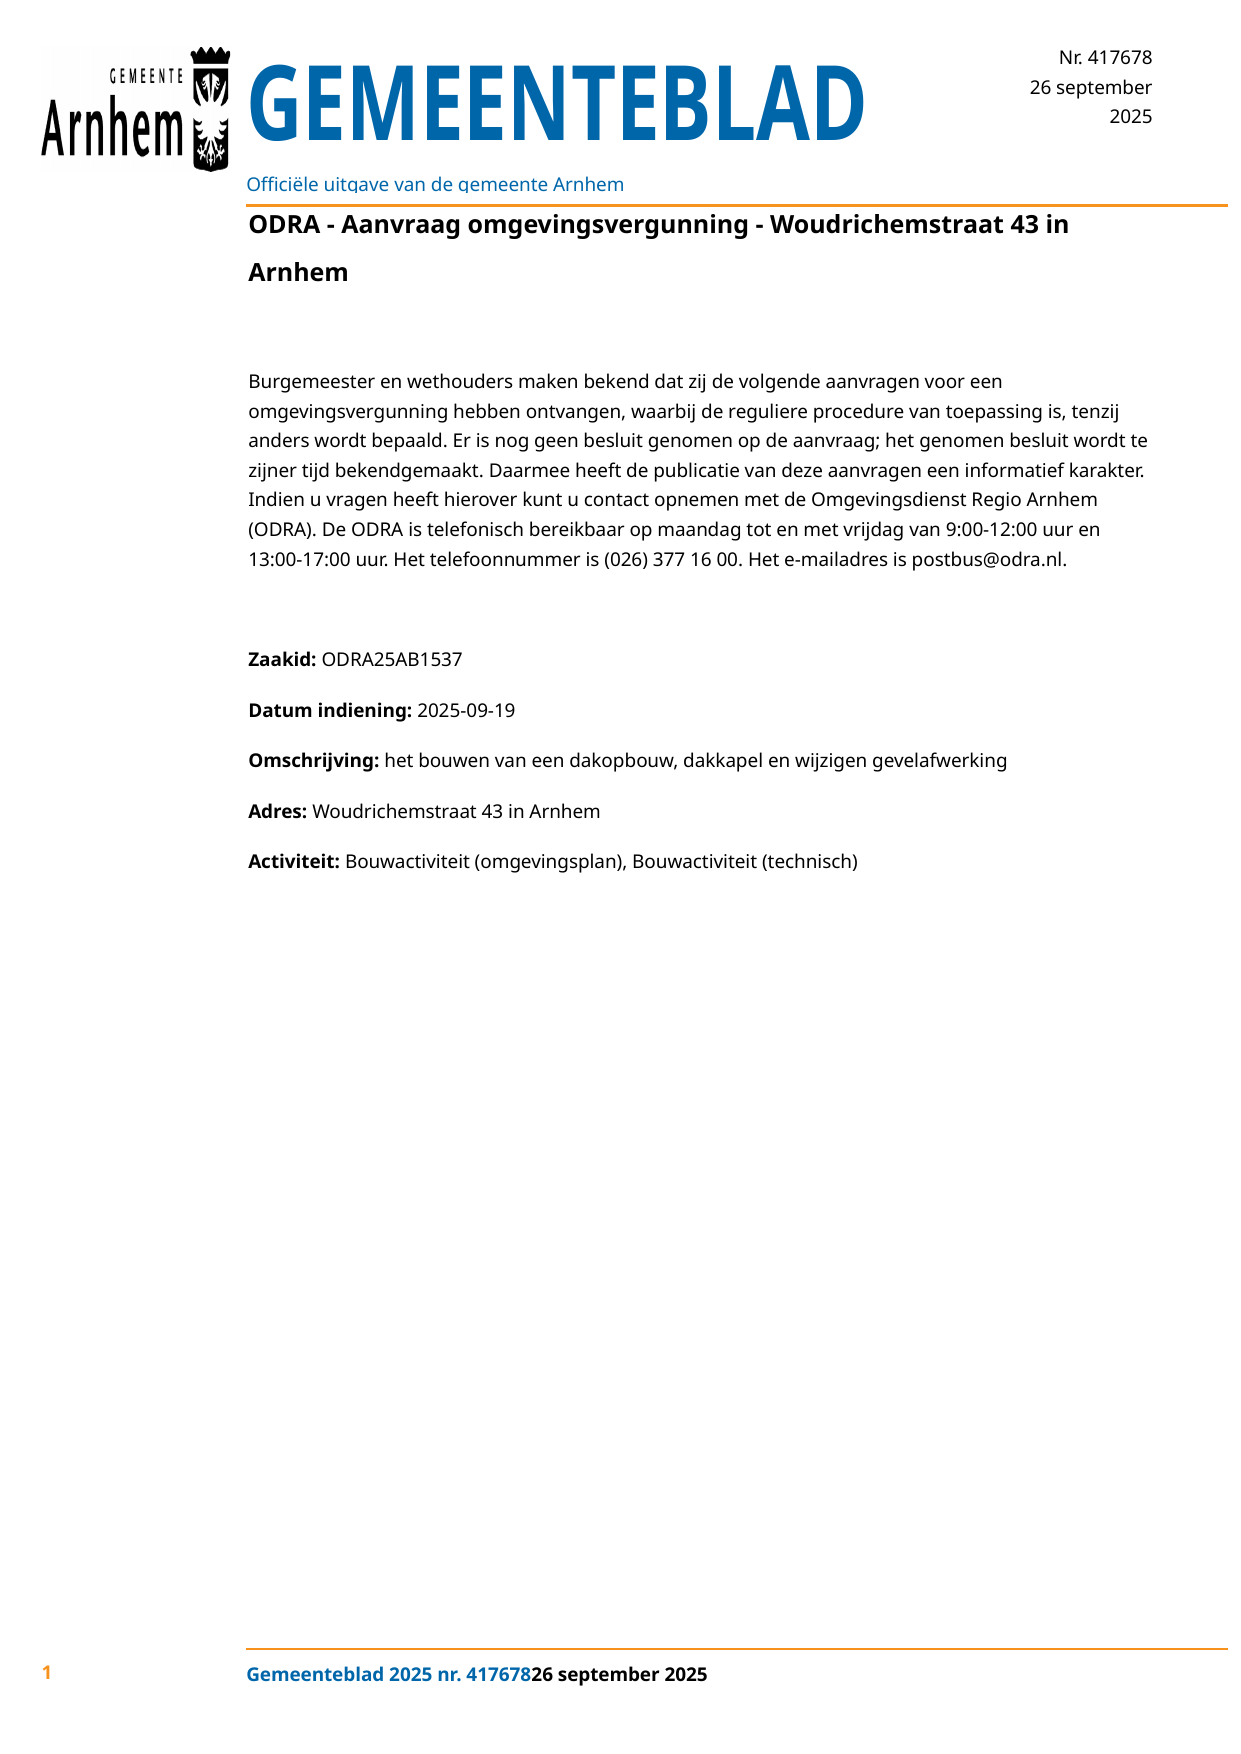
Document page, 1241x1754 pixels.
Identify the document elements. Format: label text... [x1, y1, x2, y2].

text Adres: Woudrichemstraat 43 in Arnhem [248, 798, 1152, 824]
text Datum indiening: 2025-09-19 [248, 697, 1152, 723]
picture [41, 47, 231, 172]
text Burgemeester en wethouders maken bekend dat zij de volgende aanvragen voor een omgevingsvergunning hebben ontvangen, waarbij de reguliere procedure van toepassing is, tenzij anders wordt bepaald. Er is nog geen besluit genomen op de aanvraag; het genomen besluit wordt te zijner tijd bekendgemaakt. Daarmee heeft de publicatie van deze aanvragen een informatief karakter. Indien u vragen heeft hierover kunt u contact opnemen met de Omgevingsdienst Regio Arnhem (ODRA). De ODRA is telefonisch bereikbaar op maandag tot en met vrijdag van 9:00-12:00 uur en 13:00-17:00 uur. Het telefoonnummer is (026) 377 16 00. Het e-mailadres is postbus@odra.nl. [248, 368, 1152, 572]
text Omschrijving: het bouwen van een dakopbouw, dakkapel en wijzigen gevelafwerking [248, 747, 1152, 773]
text Zaakid: ODRA25AB1537 [248, 647, 1152, 672]
text ODRA - Aanvraag omgevingsvergunning - Woudrichemstraat 43 in Arnhem [248, 207, 1152, 288]
text Activiteit: Bouwactiviteit (omgevingsplan), Bouwactiviteit (technisch) [248, 848, 1152, 874]
